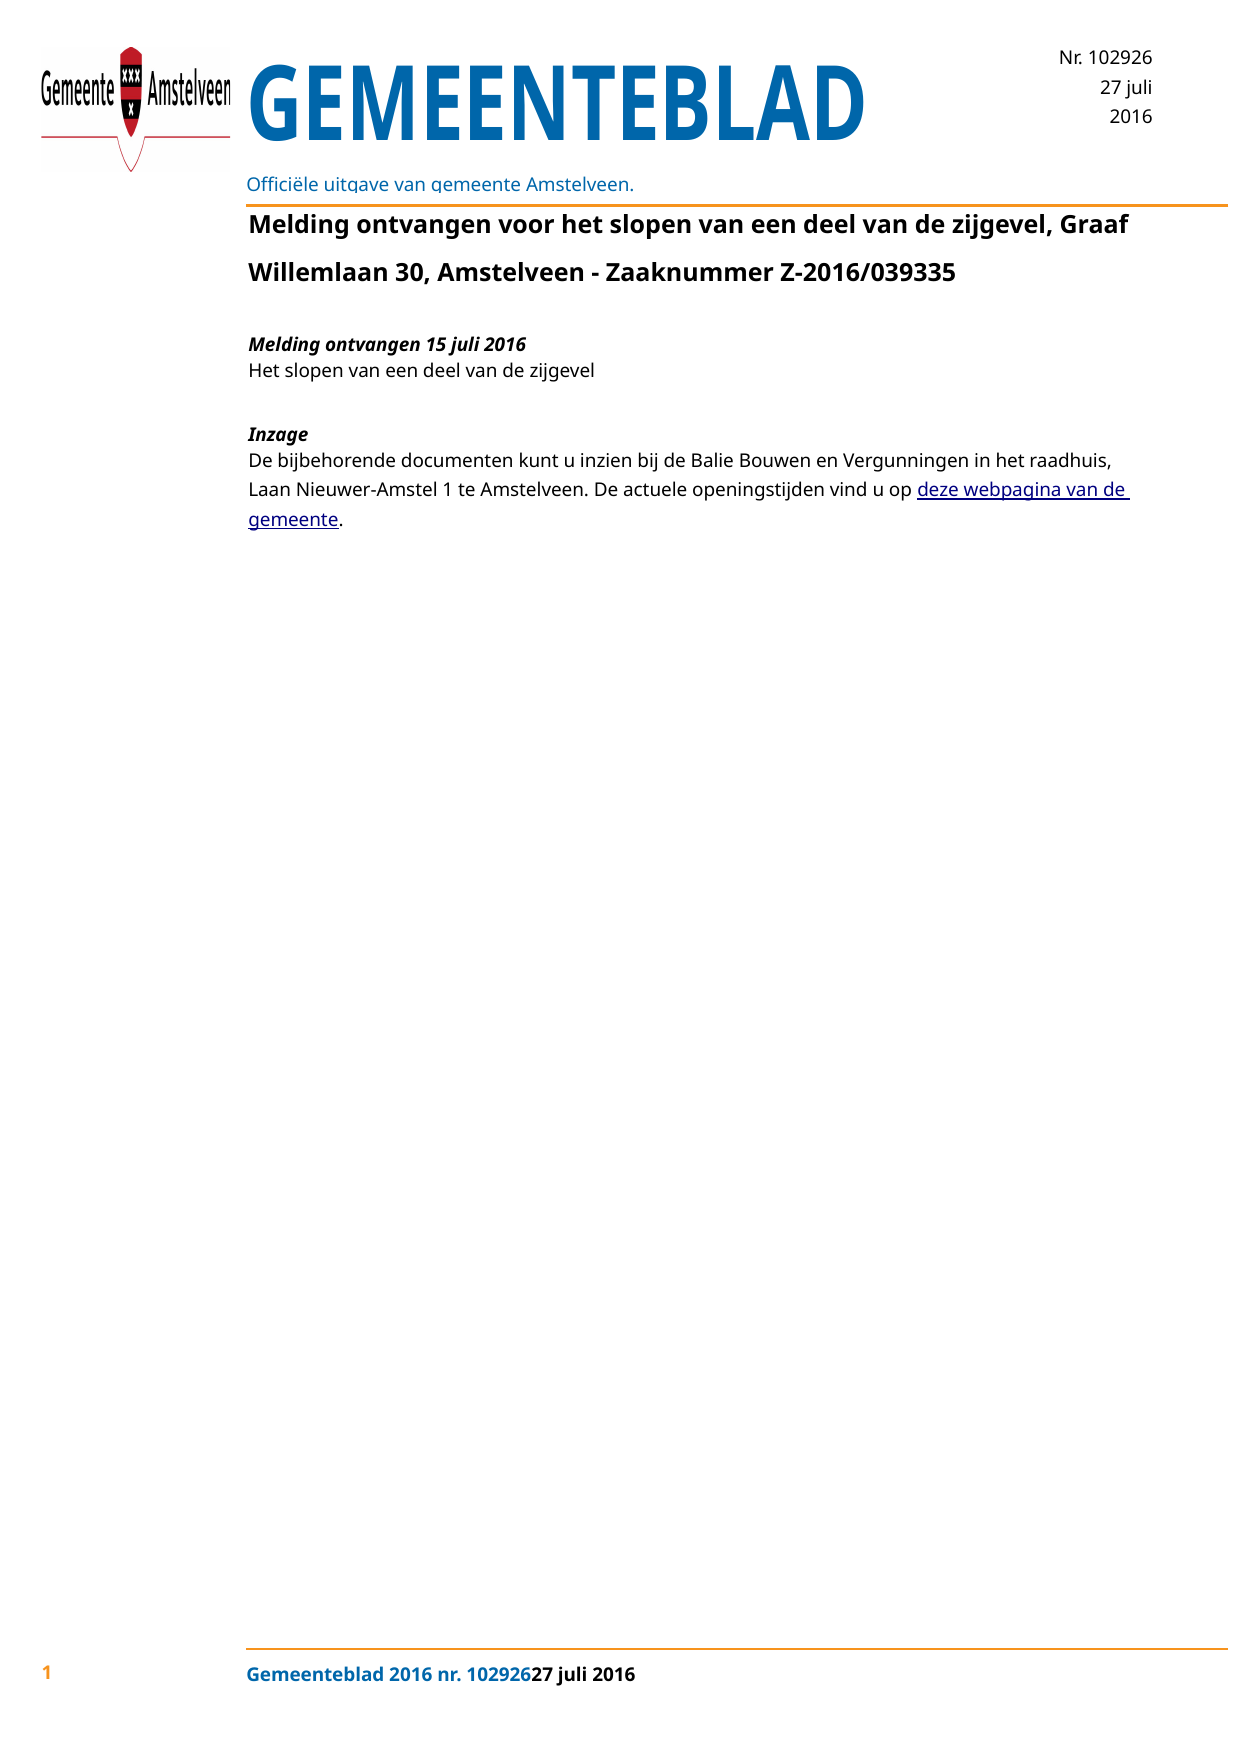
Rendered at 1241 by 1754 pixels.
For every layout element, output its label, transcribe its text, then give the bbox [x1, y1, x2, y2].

text Inzage [248, 421, 1152, 447]
text Melding ontvangen 15 juli 2016 [248, 331, 1152, 357]
text Melding ontvangen voor het slopen van een deel van de zijgevel, Graaf Willemlaan 30, Amstelveen - Zaaknummer Z-2016/039335 [248, 207, 1152, 288]
text Het slopen van een deel van de zijgevel [248, 357, 1152, 383]
text De bijbehorende documenten kunt u inzien bij de Balie Bouwen en Vergunningen in het raadhuis, Laan Nieuwer-Amstel 1 te Amstelveen. De actuele openingstijden vind u op deze webpagina van de gemeente. [248, 447, 1152, 532]
picture [41, 47, 231, 172]
